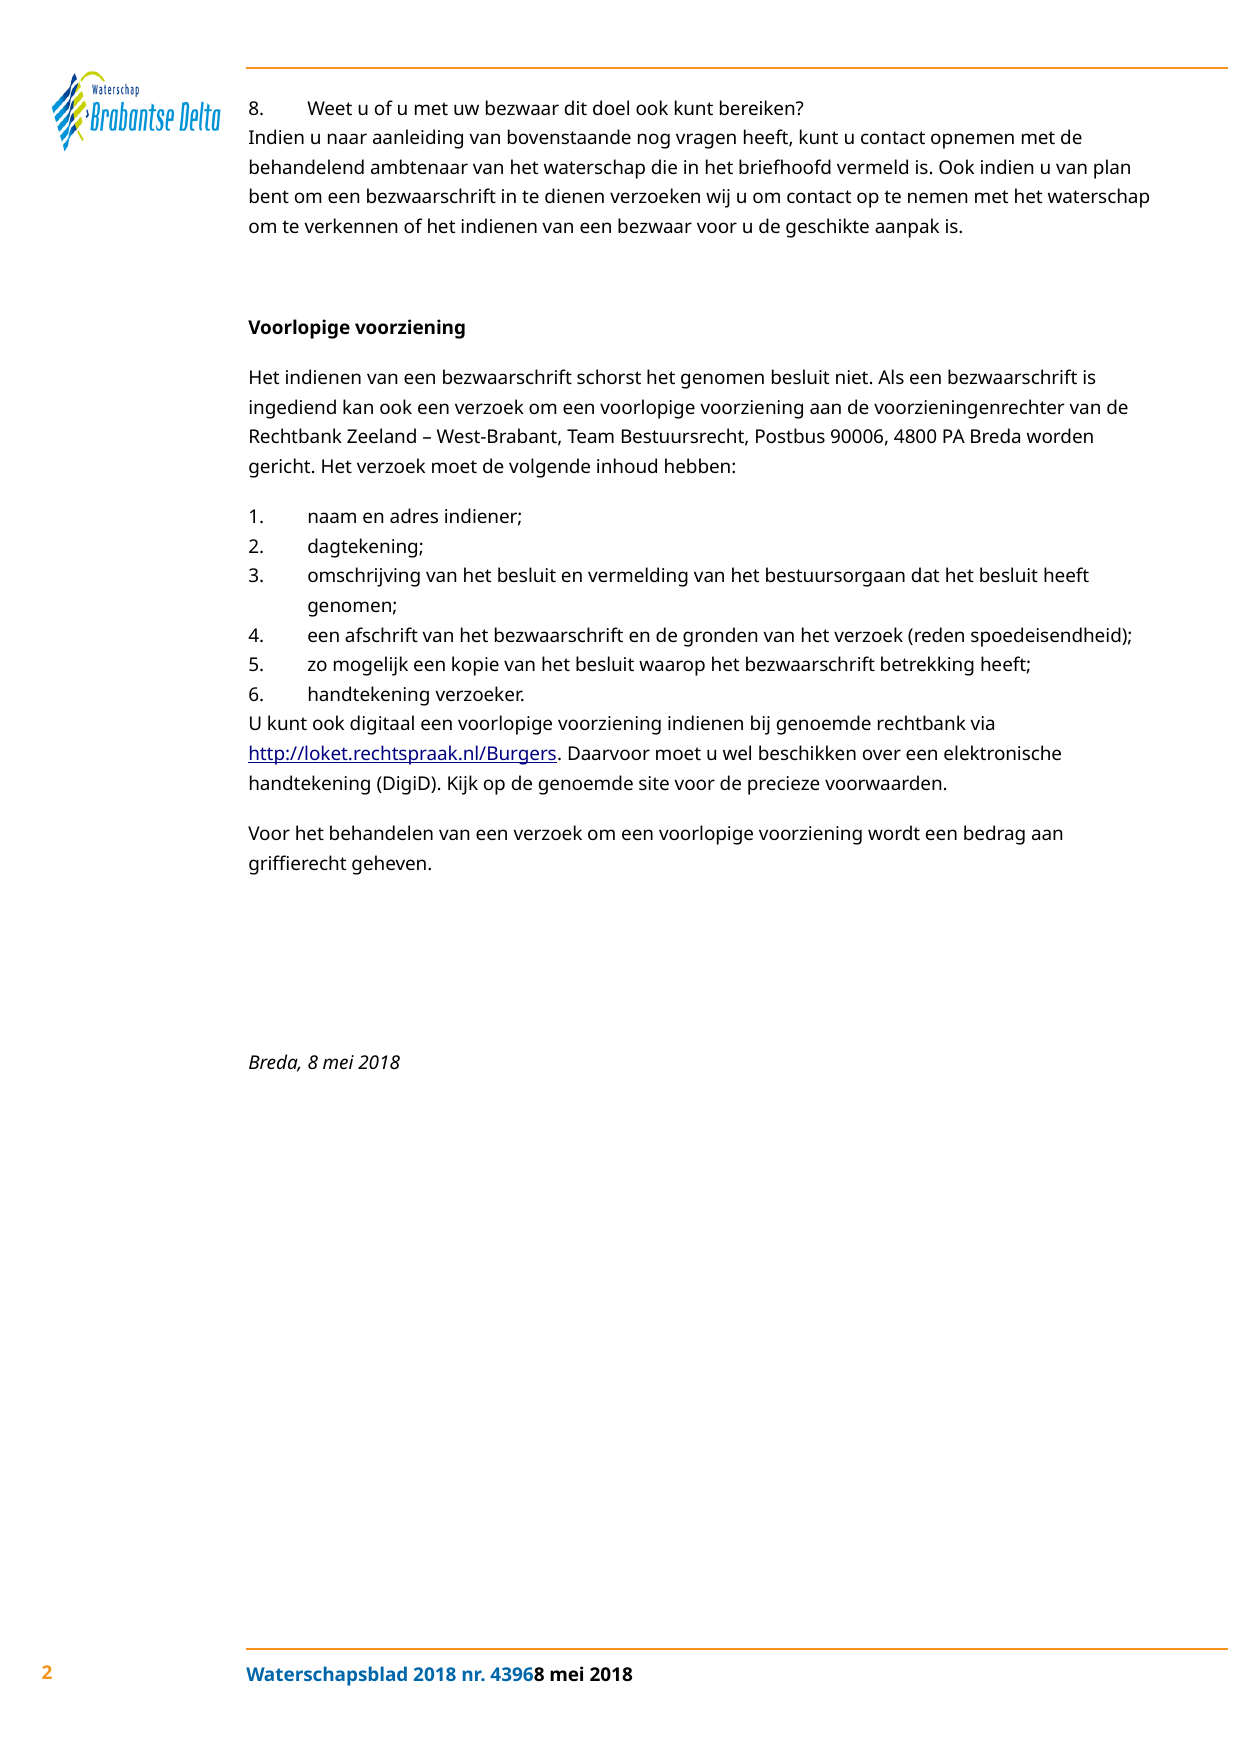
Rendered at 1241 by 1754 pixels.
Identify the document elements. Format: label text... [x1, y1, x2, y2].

text Indien u naar aanleiding van bovenstaande nog vragen heeft, kunt u contact opnemen met de behandelend ambtenaar van het waterschap die in het briefhoofd vermeld is. Ook indien u van plan bent om een bezwaarschrift in te dienen verzoeken wij u om contact op te nemen met het waterschap om te verkennen of het indienen van een bezwaar voor u de geschikte aanpak is. [248, 124, 1152, 239]
text U kunt ook digitaal een voorlopige voorziening indienen bij genoemde rechtbank via http://loket.rechtspraak.nl/Burgers. Daarvoor moet u wel beschikken over een elektronische handtekening (DigiD). Kijk op de genoemde site voor de precieze voorwaarden. [248, 711, 1152, 796]
list Weet u of u met uw bezwaar dit doel ook kunt bereiken? [248, 95, 1152, 121]
text Voorlopige voorziening [248, 314, 1152, 340]
list handtekening verzoeker. [248, 681, 1152, 707]
list zo mogelijk een kopie van het besluit waarop het bezwaarschrift betrekking heeft; [248, 651, 1152, 677]
text Voor het behandelen van een verzoek om een voorlopige voorziening wordt een bedrag aan griffierecht geheven. [248, 820, 1152, 876]
picture [41, 47, 231, 172]
text Breda, 8 mei 2018 [248, 1049, 1152, 1074]
list omschrijving van het besluit en vermelding van het bestuursorgaan dat het besluit heeft genomen; [248, 563, 1152, 618]
list een afschrift van het bezwaarschrift en de gronden van het verzoek (reden spoedeisendheid); [248, 622, 1152, 648]
list dagtekening; [248, 533, 1152, 559]
list naam en adres indiener; [248, 503, 1152, 529]
text Het indienen van een bezwaarschrift schorst het genomen besluit niet. Als een bezwaarschrift is ingediend kan ook een verzoek om een voorlopige voorziening aan de voorzieningenrechter van de Rechtbank Zeeland – West-Brabant, Team Bestuursrecht, Postbus 90006, 4800 PA Breda worden gericht. Het verzoek moet de volgende inhoud hebben: [248, 364, 1152, 479]
